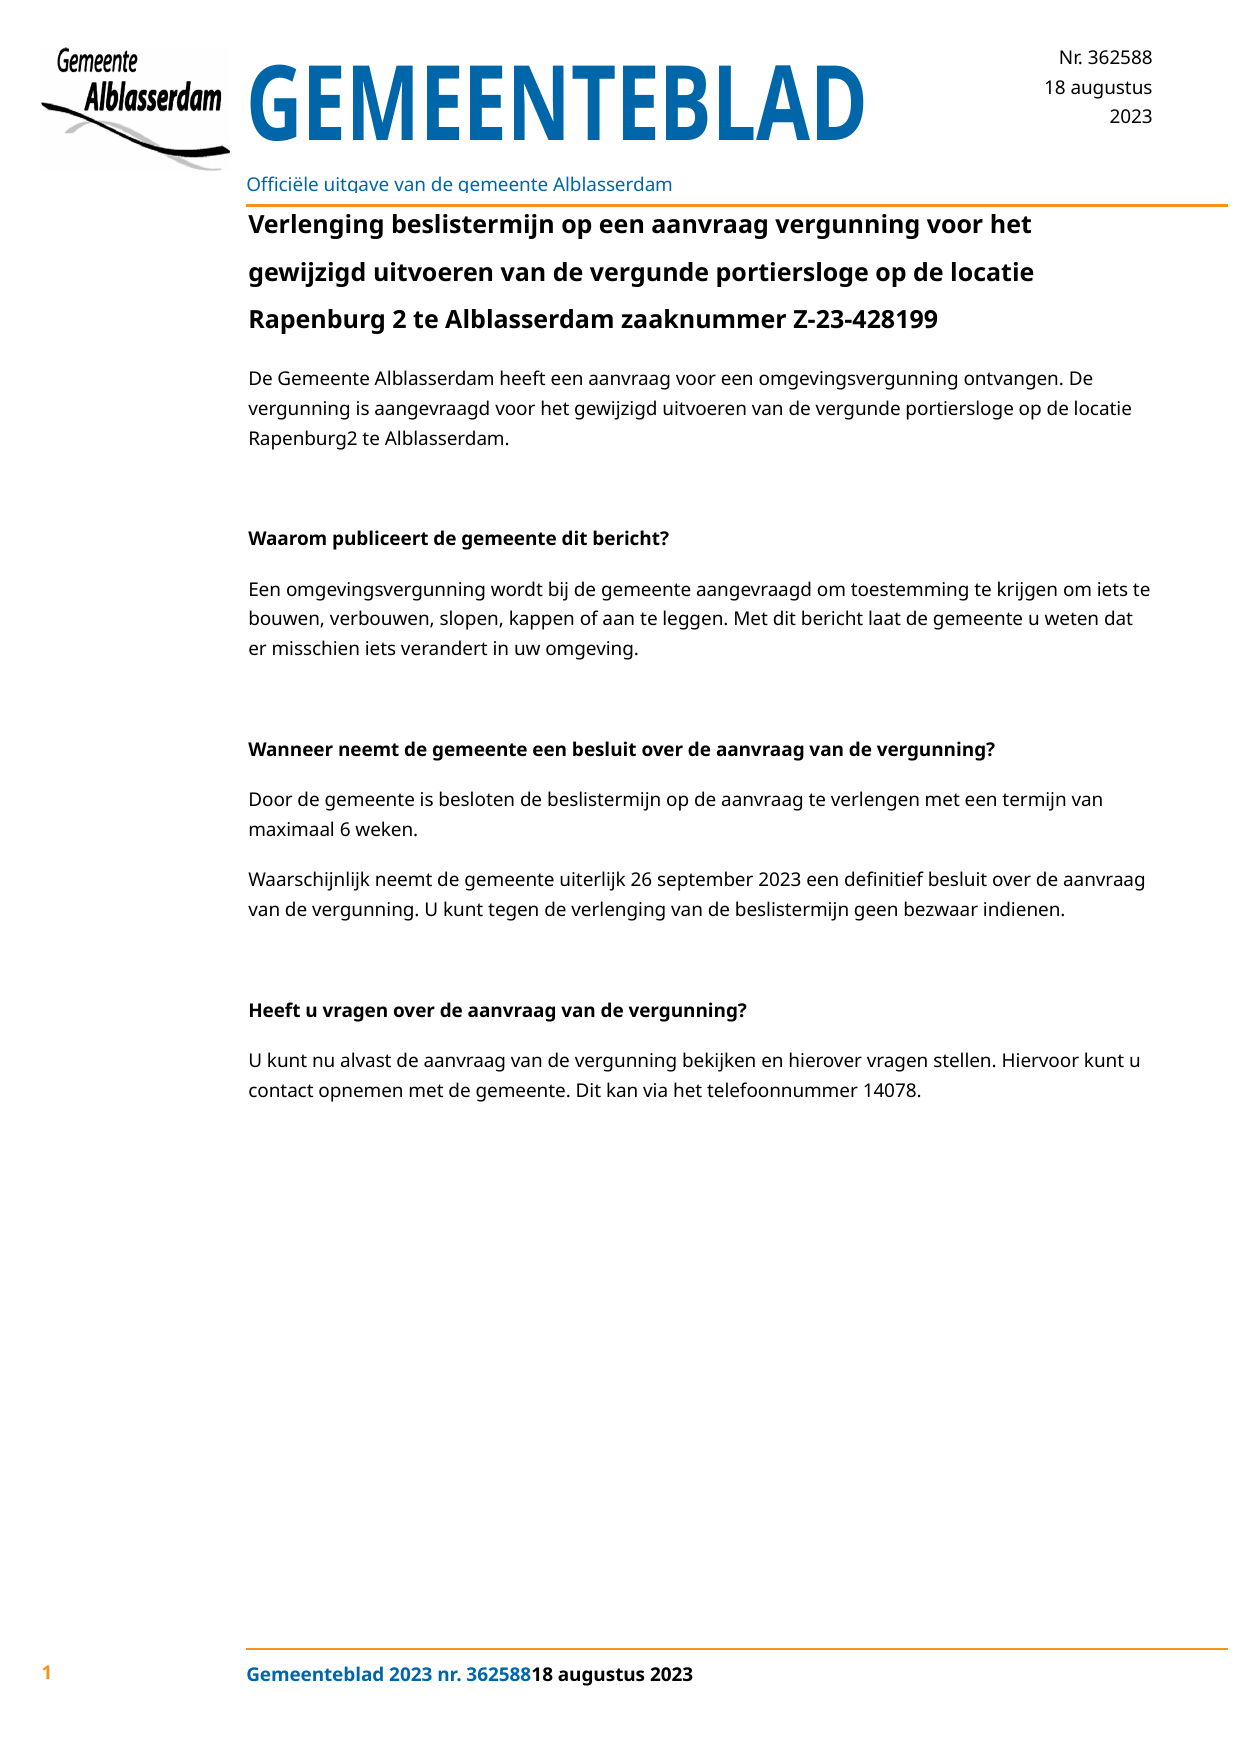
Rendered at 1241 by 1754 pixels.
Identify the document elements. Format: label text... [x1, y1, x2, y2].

text Wanneer neemt de gemeente een besluit over de aanvraag van de vergunning? [248, 736, 1152, 762]
text Een omgevingsvergunning wordt bij de gemeente aangevraagd om toestemming te krijgen om iets te bouwen, verbouwen, slopen, kappen of aan te leggen. Met dit bericht laat de gemeente u weten dat er misschien iets verandert in uw omgeving. [248, 576, 1152, 661]
text Verlenging beslistermijn op een aanvraag vergunning voor het gewijzigd uitvoeren van de vergunde portiersloge op de locatie Rapenburg 2 te Alblasserdam zaaknummer Z-23-428199 [248, 207, 1152, 336]
text De Gemeente Alblasserdam heeft een aanvraag voor een omgevingsvergunning ontvangen. De vergunning is aangevraagd voor het gewijzigd uitvoeren van de vergunde portiersloge op de locatie Rapenburg2 te Alblasserdam. [248, 366, 1152, 450]
text Door de gemeente is besloten de beslistermijn op de aanvraag te verlengen met een termijn van maximaal 6 weken. [248, 786, 1152, 842]
text Heeft u vragen over de aanvraag van de vergunning? [248, 997, 1152, 1022]
text U kunt nu alvast de aanvraag van de vergunning bekijken en hierover vragen stellen. Hiervoor kunt u contact opnemen met de gemeente. Dit kan via het telefoonnummer 14078. [248, 1047, 1152, 1102]
text Waarschijnlijk neemt de gemeente uiterlijk 26 september 2023 een definitief besluit over de aanvraag van de vergunning. U kunt tegen de verlenging van de beslistermijn geen bezwaar indienen. [248, 866, 1152, 922]
picture [41, 47, 231, 172]
text Waarom publiceert de gemeente dit bericht? [248, 526, 1152, 551]
